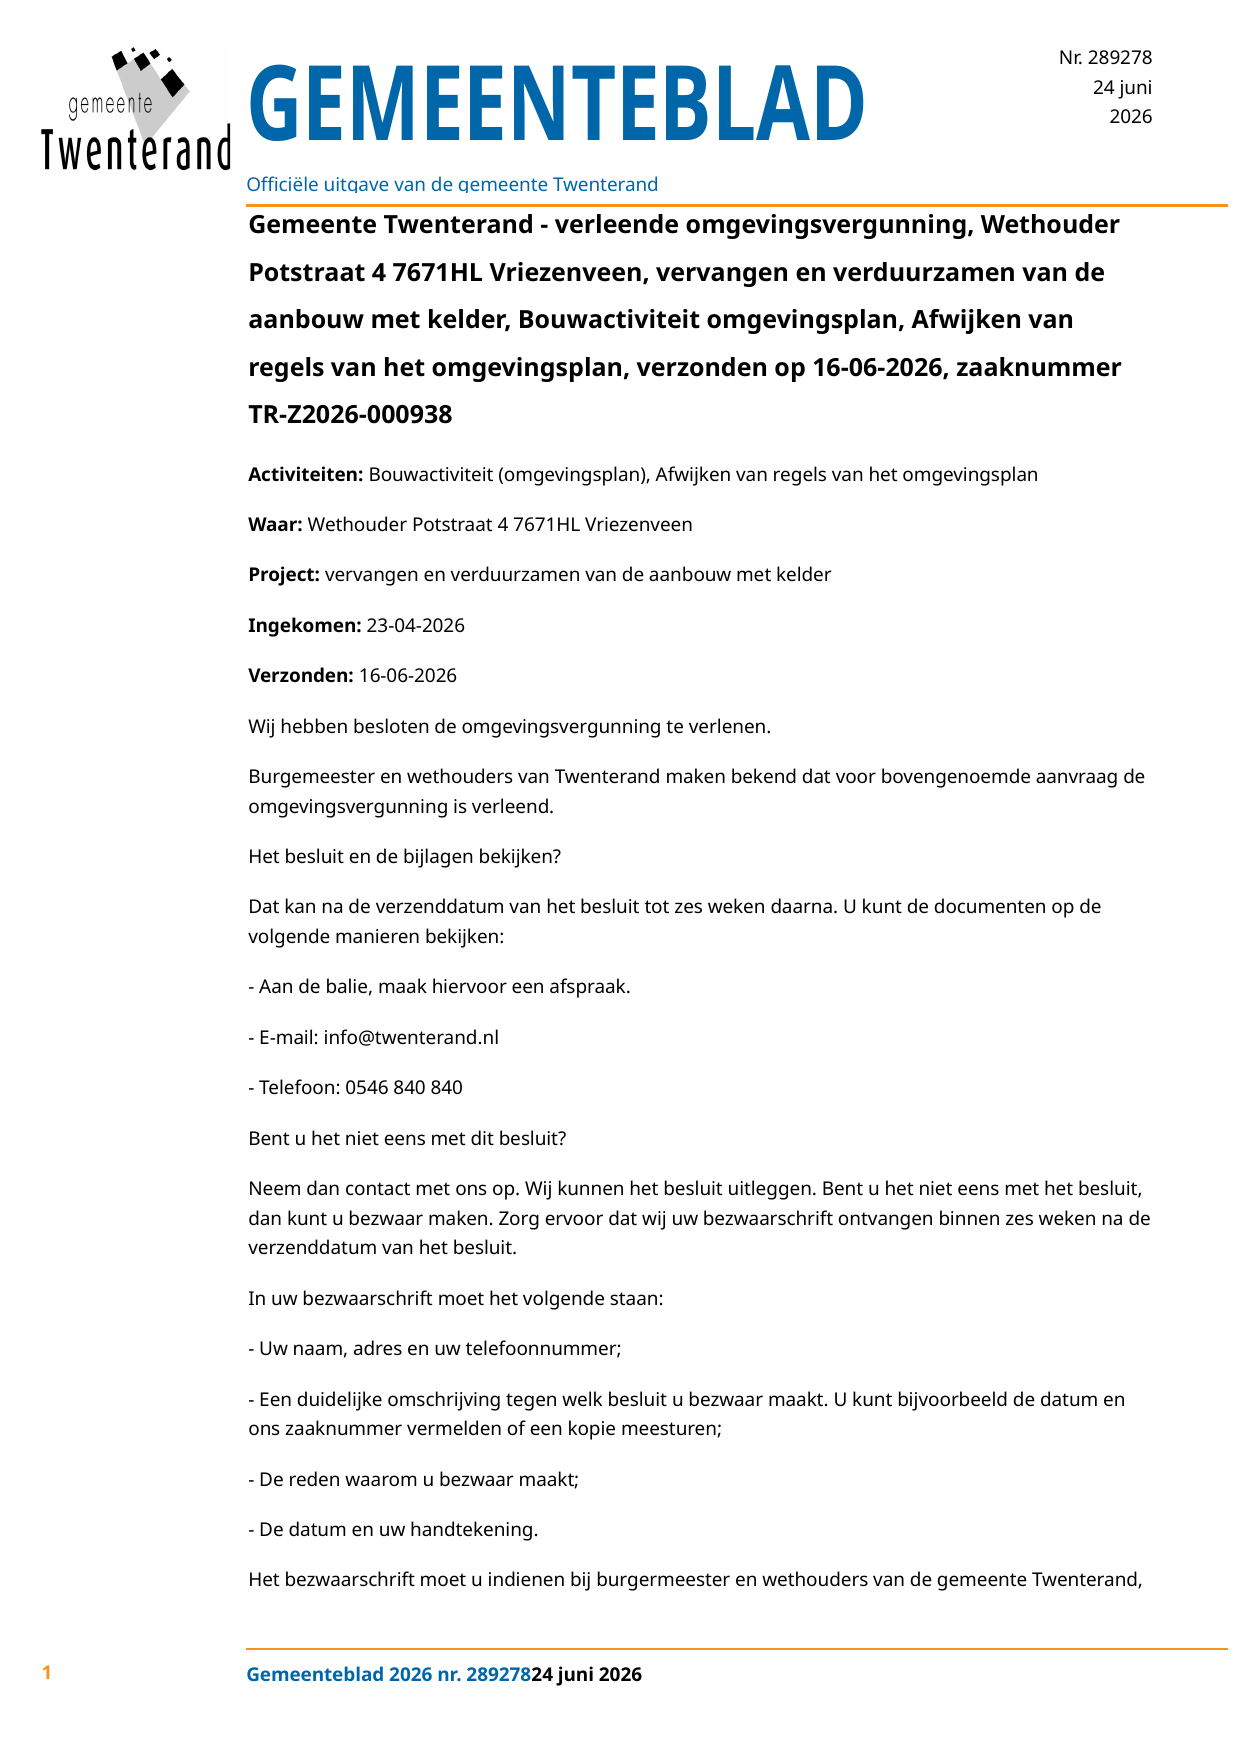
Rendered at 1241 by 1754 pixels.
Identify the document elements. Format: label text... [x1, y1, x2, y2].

text Wij hebben besloten de omgevingsvergunning te verlenen. [248, 713, 1152, 738]
text Verzonden: 16-06-2026 [248, 662, 1152, 688]
text Project: vervangen en verduurzamen van de aanbouw met kelder [248, 562, 1152, 587]
text - E-mail: info@twenterand.nl [248, 1024, 1152, 1050]
text Het bezwaarschrift moet u indienen bij burgermeester en wethouders van de gemeente Twenterand, [248, 1567, 1152, 1592]
text - De datum en uw handtekening. [248, 1516, 1152, 1542]
text Het besluit en de bijlagen bekijken? [248, 843, 1152, 869]
text Waar: Wethouder Potstraat 4 7671HL Vriezenveen [248, 511, 1152, 537]
text Burgemeester en wethouders van Twenterand maken bekend dat voor bovengenoemde aanvraag de omgevingsvergunning is verleend. [248, 763, 1152, 818]
text In uw bezwaarschrift moet het volgende staan: [248, 1285, 1152, 1311]
text - Telefoon: 0546 840 840 [248, 1074, 1152, 1100]
text - Uw naam, adres en uw telefoonnummer; [248, 1335, 1152, 1361]
text Ingekomen: 23-04-2026 [248, 612, 1152, 638]
text Neem dan contact met ons op. Wij kunnen het besluit uitleggen. Bent u het niet eens met het besluit, dan kunt u bezwaar maken. Zorg ervoor dat wij uw bezwaarschrift ontvangen binnen zes weken na de verzenddatum van het besluit. [248, 1175, 1152, 1260]
picture [41, 47, 231, 172]
text Bent u het niet eens met dit besluit? [248, 1125, 1152, 1151]
text Gemeente Twenterand - verleende omgevingsvergunning, Wethouder Potstraat 4 7671HL Vriezenveen, vervangen en verduurzamen van de aanbouw met kelder, Bouwactiviteit omgevingsplan, Afwijken van regels van het omgevingsplan, verzonden op 16-06-2026, zaaknummer TR-Z2026-000938 [248, 207, 1152, 431]
text - De reden waarom u bezwaar maakt; [248, 1466, 1152, 1491]
text - Een duidelijke omschrijving tegen welk besluit u bezwaar maakt. U kunt bijvoorbeeld de datum en ons zaaknummer vermelden of een kopie meesturen; [248, 1386, 1152, 1441]
text Dat kan na de verzenddatum van het besluit tot zes weken daarna. U kunt de documenten op de volgende manieren bekijken: [248, 894, 1152, 949]
text - Aan de balie, maak hiervoor een afspraak. [248, 974, 1152, 999]
text Activiteiten: Bouwactiviteit (omgevingsplan), Afwijken van regels van het omgevingsplan [248, 461, 1152, 486]
